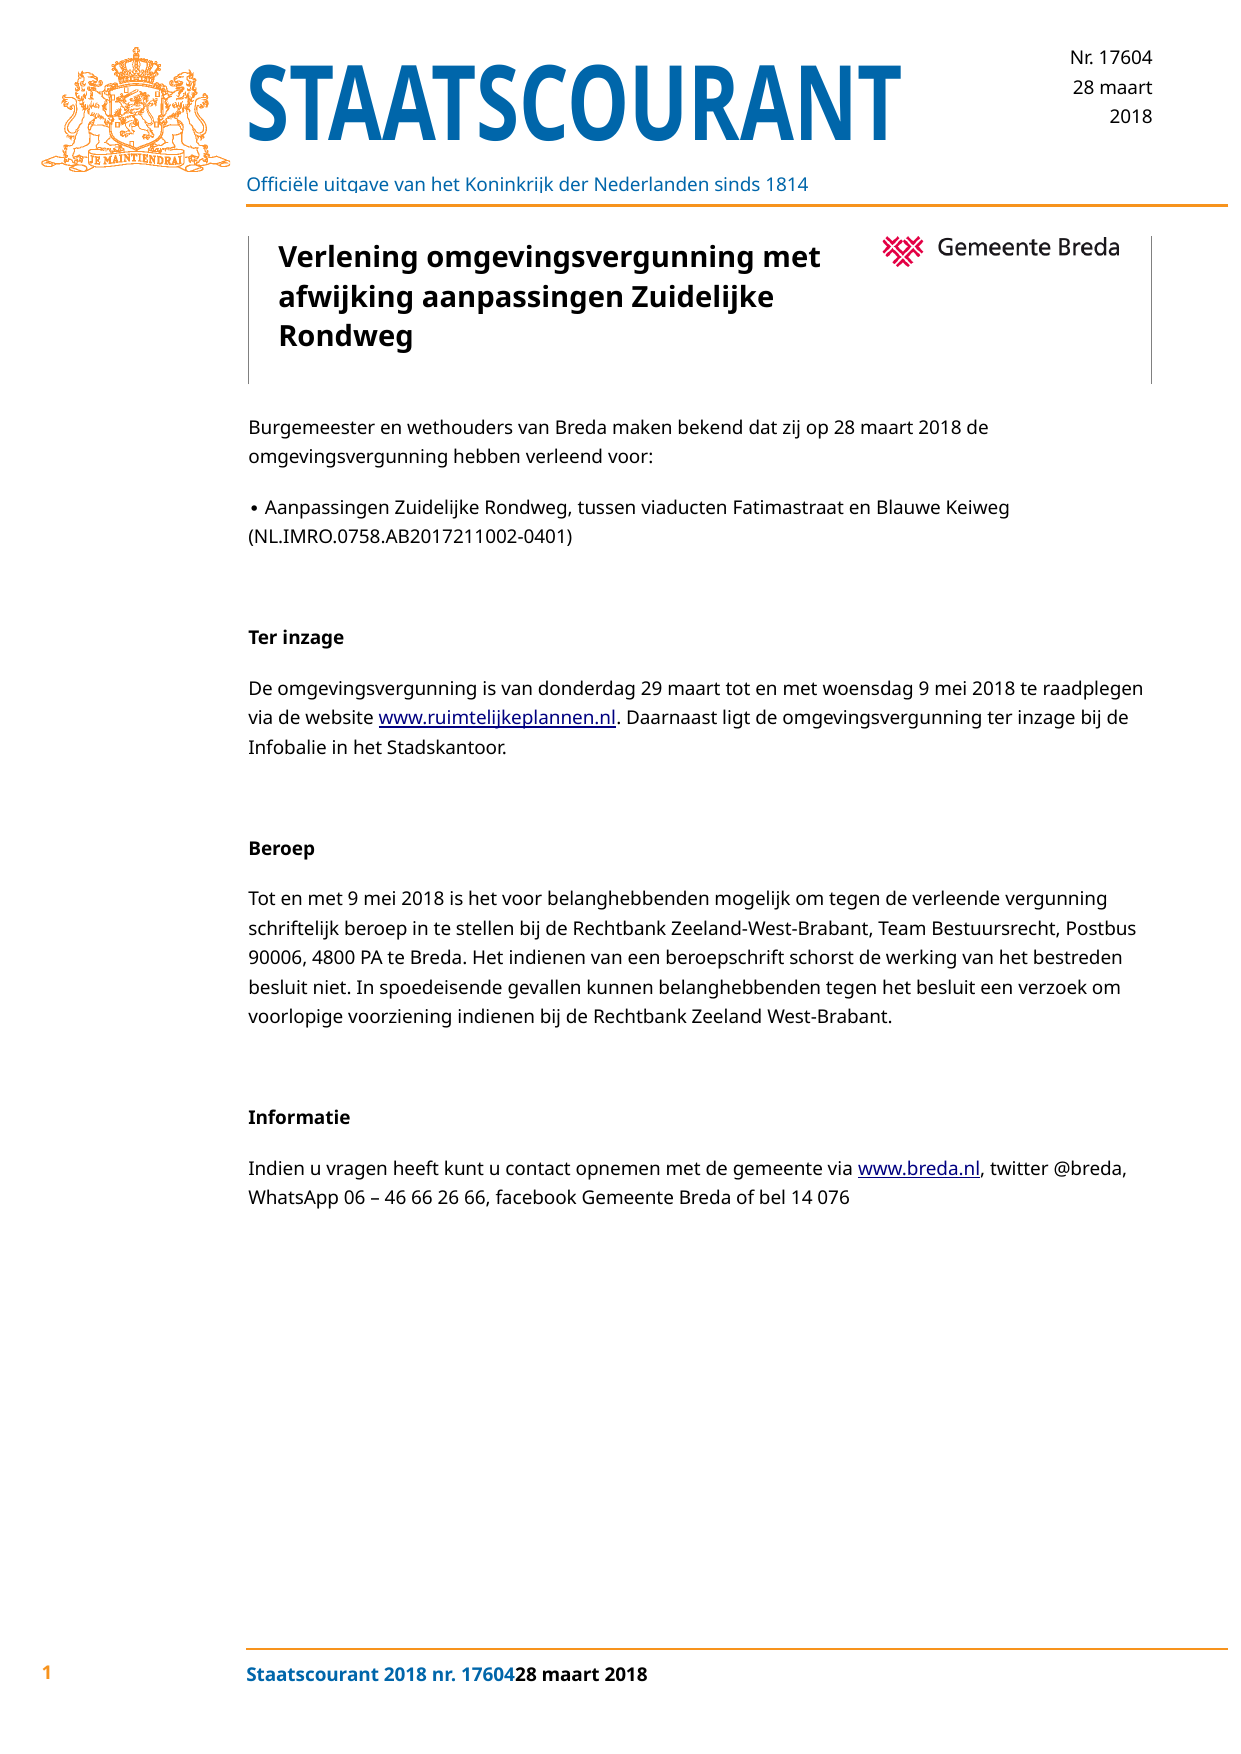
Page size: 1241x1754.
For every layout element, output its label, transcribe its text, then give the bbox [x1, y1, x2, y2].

text ∙ Aanpassingen Zuidelijke Rondweg, tussen viaducten Fatimastraat en Blauwe Keiweg (NL.IMRO.0758.AB2017211002-0401) [248, 494, 1152, 549]
picture [41, 47, 231, 172]
text Ter inzage [248, 624, 1152, 650]
text Beroep [248, 835, 1152, 861]
picture [882, 236, 1119, 267]
text Informatie [248, 1104, 1152, 1130]
table_header [850, 236, 1151, 384]
text Tot en met 9 mei 2018 is het voor belanghebbenden mogelijk om tegen de verleende vergunning schriftelijk beroep in te stellen bij de Rechtbank Zeeland-West-Brabant, Team Bestuursrecht, Postbus 90006, 4800 PA te Breda. Het indienen van een beroepschrift schorst de werking van het bestreden besluit niet. In spoedeisende gevallen kunnen belanghebbenden tegen het besluit een verzoek om voorlopige voorziening indienen bij de Rechtbank Zeeland West-Brabant. [248, 885, 1152, 1029]
text Burgemeester en wethouders van Breda maken bekend dat zij op 28 maart 2018 de omgevingsvergunning hebben verleend voor: [248, 414, 1152, 469]
table_header Verlening omgevingsvergunning met afwijking aanpassingen Zuidelijke Rondweg [249, 236, 850, 384]
text De omgevingsvergunning is van donderdag 29 maart tot en met woensdag 9 mei 2018 te raadplegen via de website www.ruimtelijkeplannen.nl. Daarnaast ligt de omgevingsvergunning ter inzage bij de Infobalie in het Stadskantoor. [248, 675, 1152, 760]
text Indien u vragen heeft kunt u contact opnemen met de gemeente via www.breda.nl, twitter @breda, WhatsApp 06 – 46 66 26 66, facebook Gemeente Breda of bel 14 076 [248, 1155, 1152, 1210]
